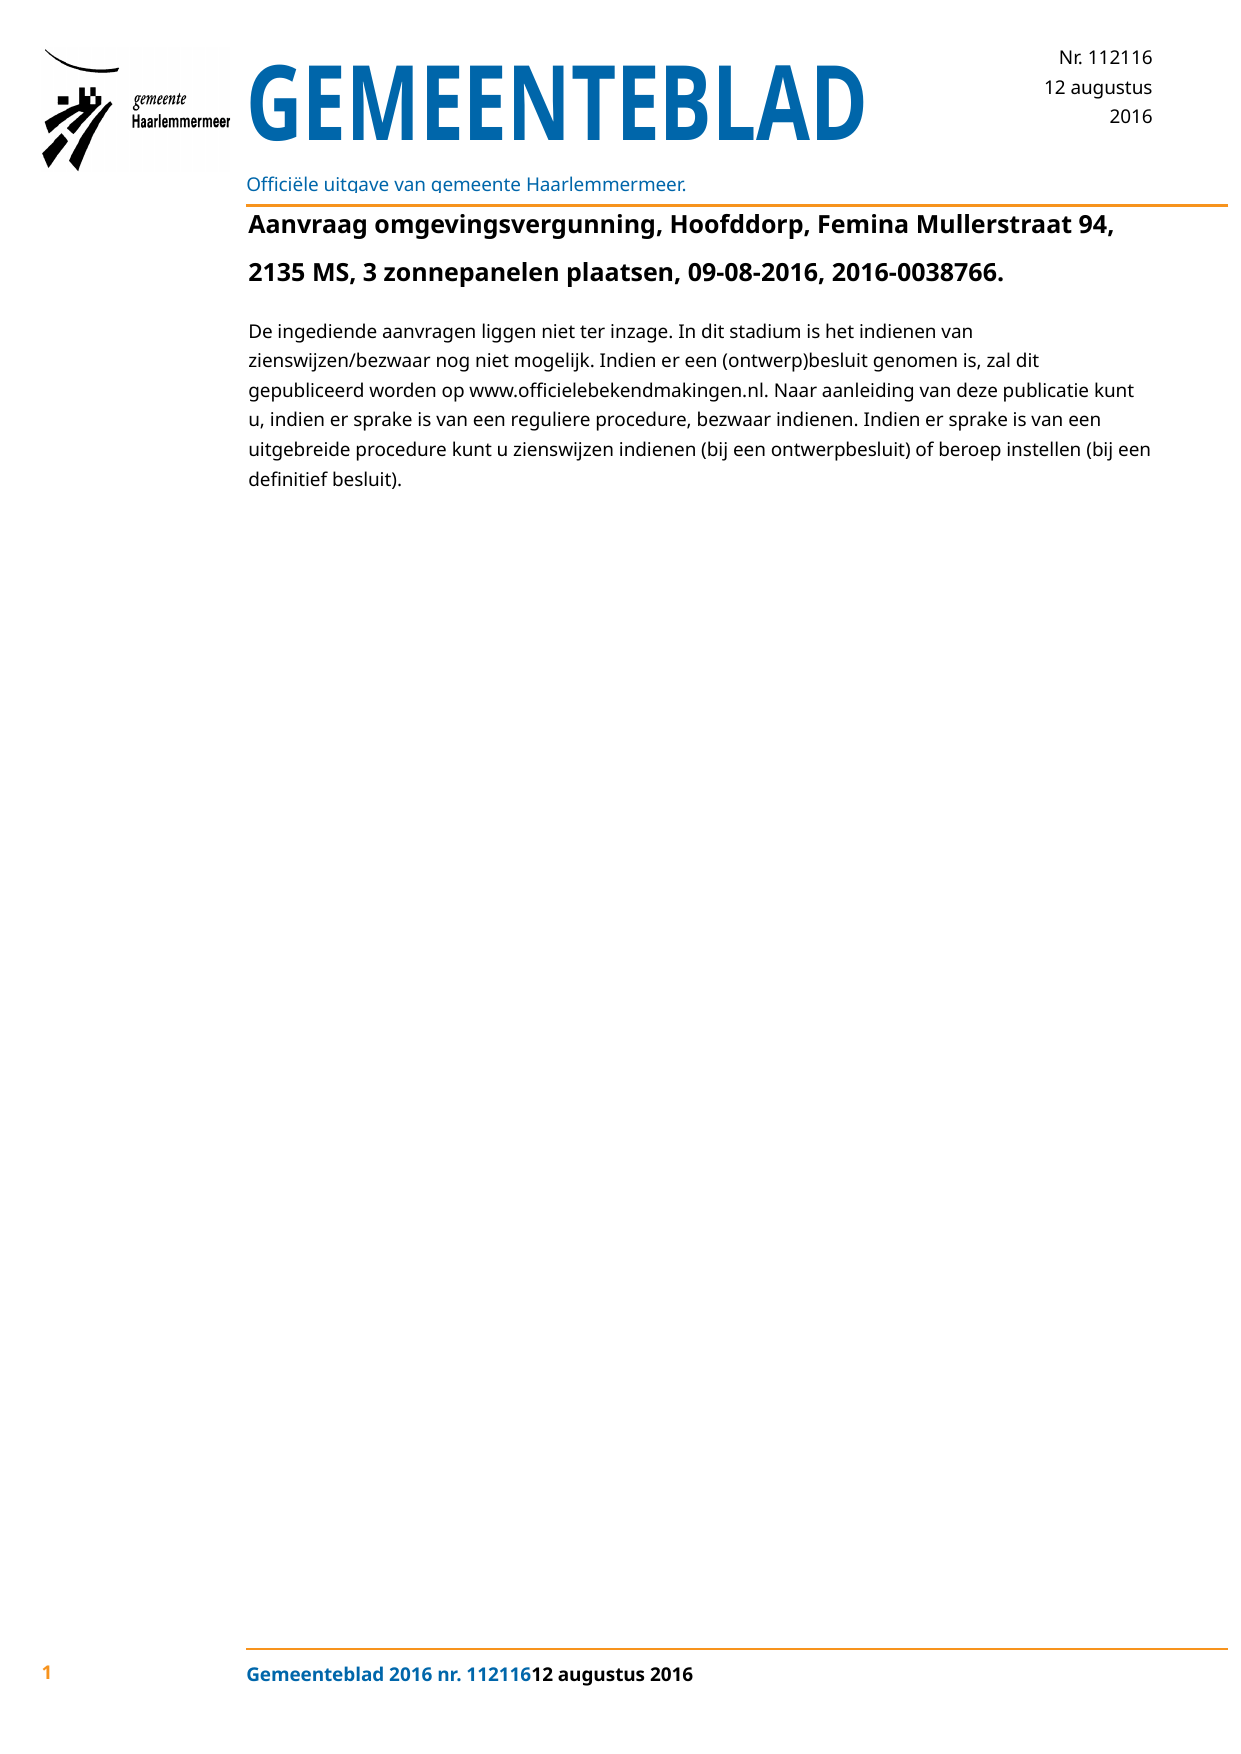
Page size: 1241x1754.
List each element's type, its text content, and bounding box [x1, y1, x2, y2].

text Aanvraag omgevingsvergunning, Hoofddorp, Femina Mullerstraat 94, 2135 MS, 3 zonnepanelen plaatsen, 09-08-2016, 2016-0038766. [248, 207, 1152, 288]
text De ingediende aanvragen liggen niet ter inzage. In dit stadium is het indienen van zienswijzen/bezwaar nog niet mogelijk. Indien er een (ontwerp)besluit genomen is, zal dit gepubliceerd worden op www.officielebekendmakingen.nl. Naar aanleiding van deze publicatie kunt u, indien er sprake is van een reguliere procedure, bezwaar indienen. Indien er sprake is van een uitgebreide procedure kunt u zienswijzen indienen (bij een ontwerpbesluit) of beroep instellen (bij een definitief besluit). [248, 318, 1152, 492]
picture [41, 47, 231, 172]
